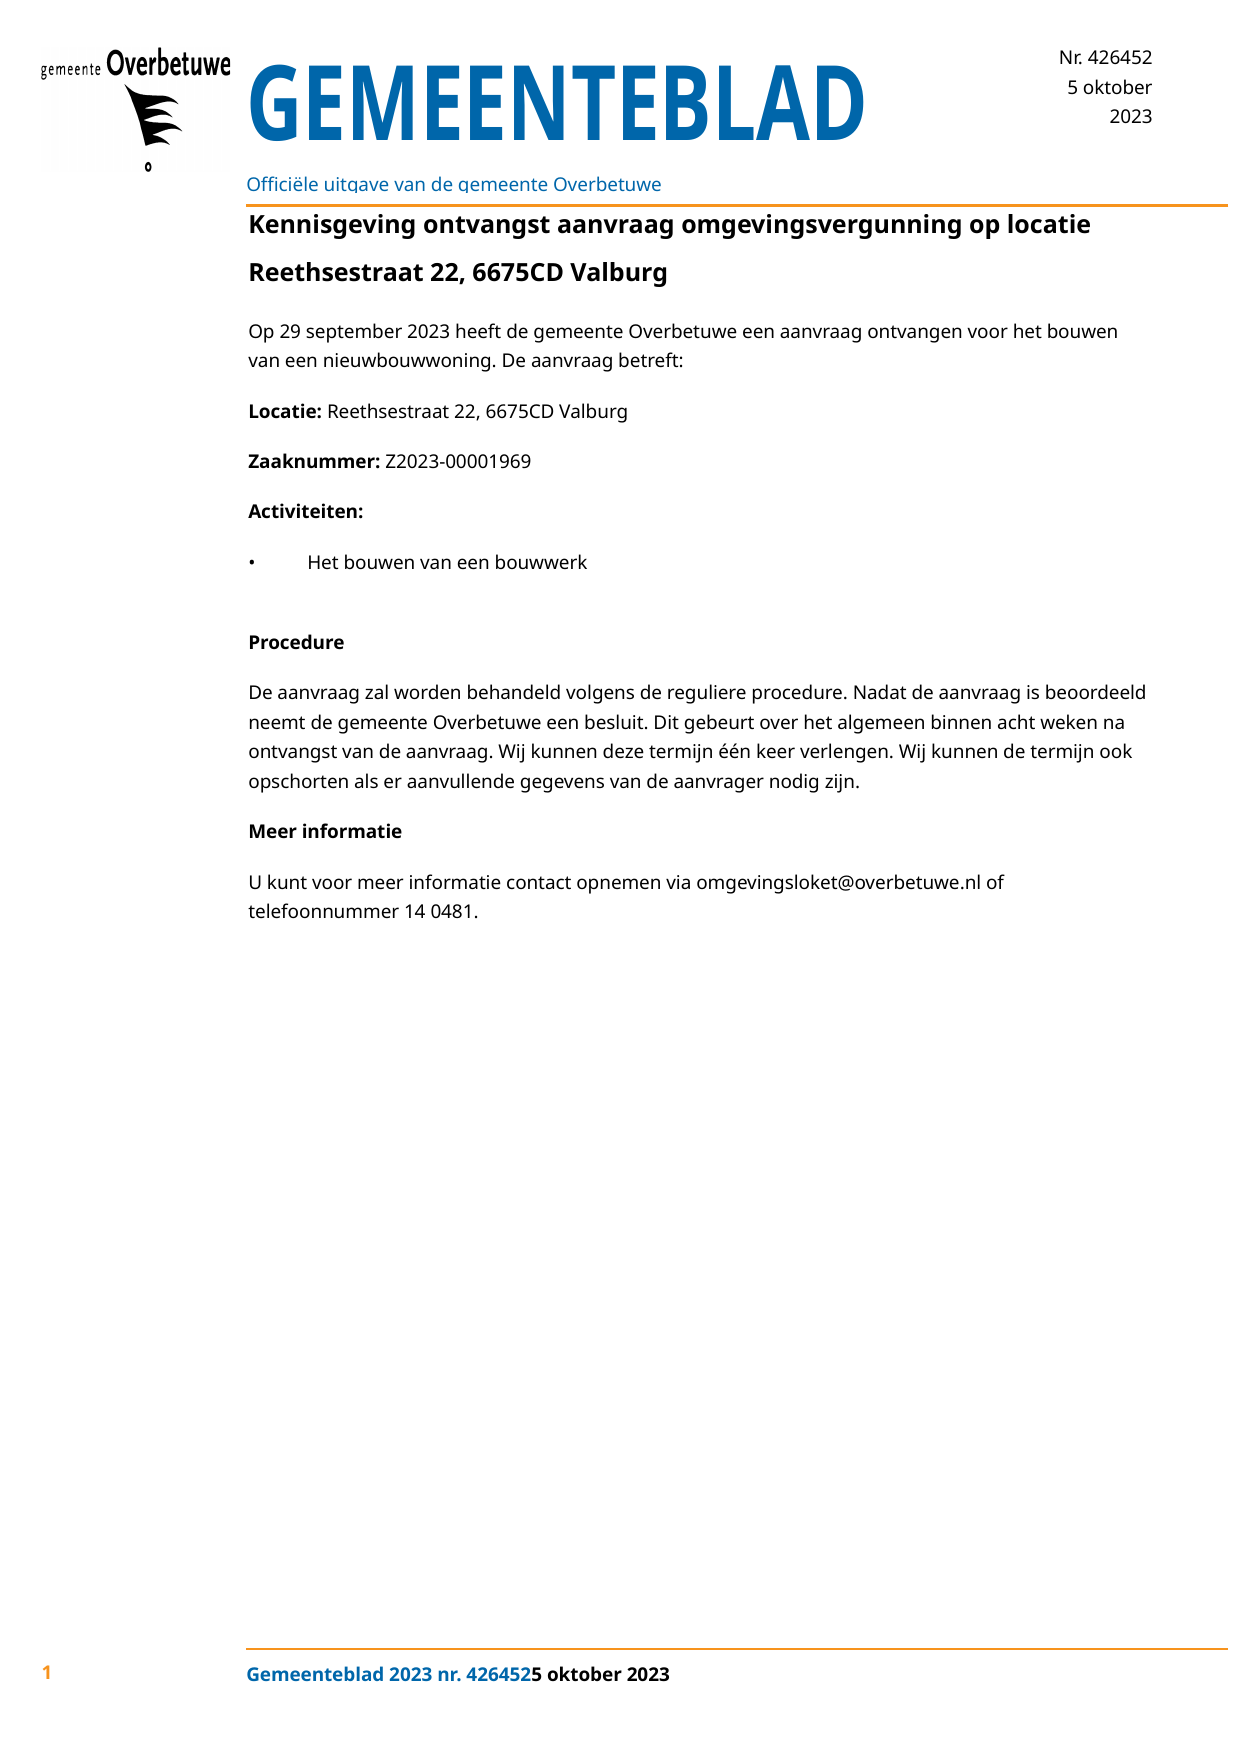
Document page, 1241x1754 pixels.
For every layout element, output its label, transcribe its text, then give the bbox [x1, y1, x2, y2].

text Activiteiten: [248, 499, 1152, 524]
text Kennisgeving ontvangst aanvraag omgevingsvergunning op locatie Reethsestraat 22, 6675CD Valburg [248, 207, 1152, 288]
text Locatie: Reethsestraat 22, 6675CD Valburg [248, 398, 1152, 424]
text U kunt voor meer informatie contact opnemen via omgevingsloket@overbetuwe.nl of telefoonnummer 14 0481. [248, 869, 1152, 924]
text Meer informatie [248, 819, 1152, 844]
list Het bouwen van een bouwwerk [248, 549, 1152, 575]
text Procedure [248, 629, 1152, 655]
picture [41, 47, 231, 172]
text Op 29 september 2023 heeft de gemeente Overbetuwe een aanvraag ontvangen voor het bouwen van een nieuwbouwwoning. De aanvraag betreft: [248, 318, 1152, 373]
text Zaaknummer: Z2023-00001969 [248, 448, 1152, 474]
text De aanvraag zal worden behandeld volgens de reguliere procedure. Nadat de aanvraag is beoordeeld neemt de gemeente Overbetuwe een besluit. Dit gebeurt over het algemeen binnen acht weken na ontvangst van de aanvraag. Wij kunnen deze termijn één keer verlengen. Wij kunnen de termijn ook opschorten als er aanvullende gegevens van de aanvrager nodig zijn. [248, 679, 1152, 794]
